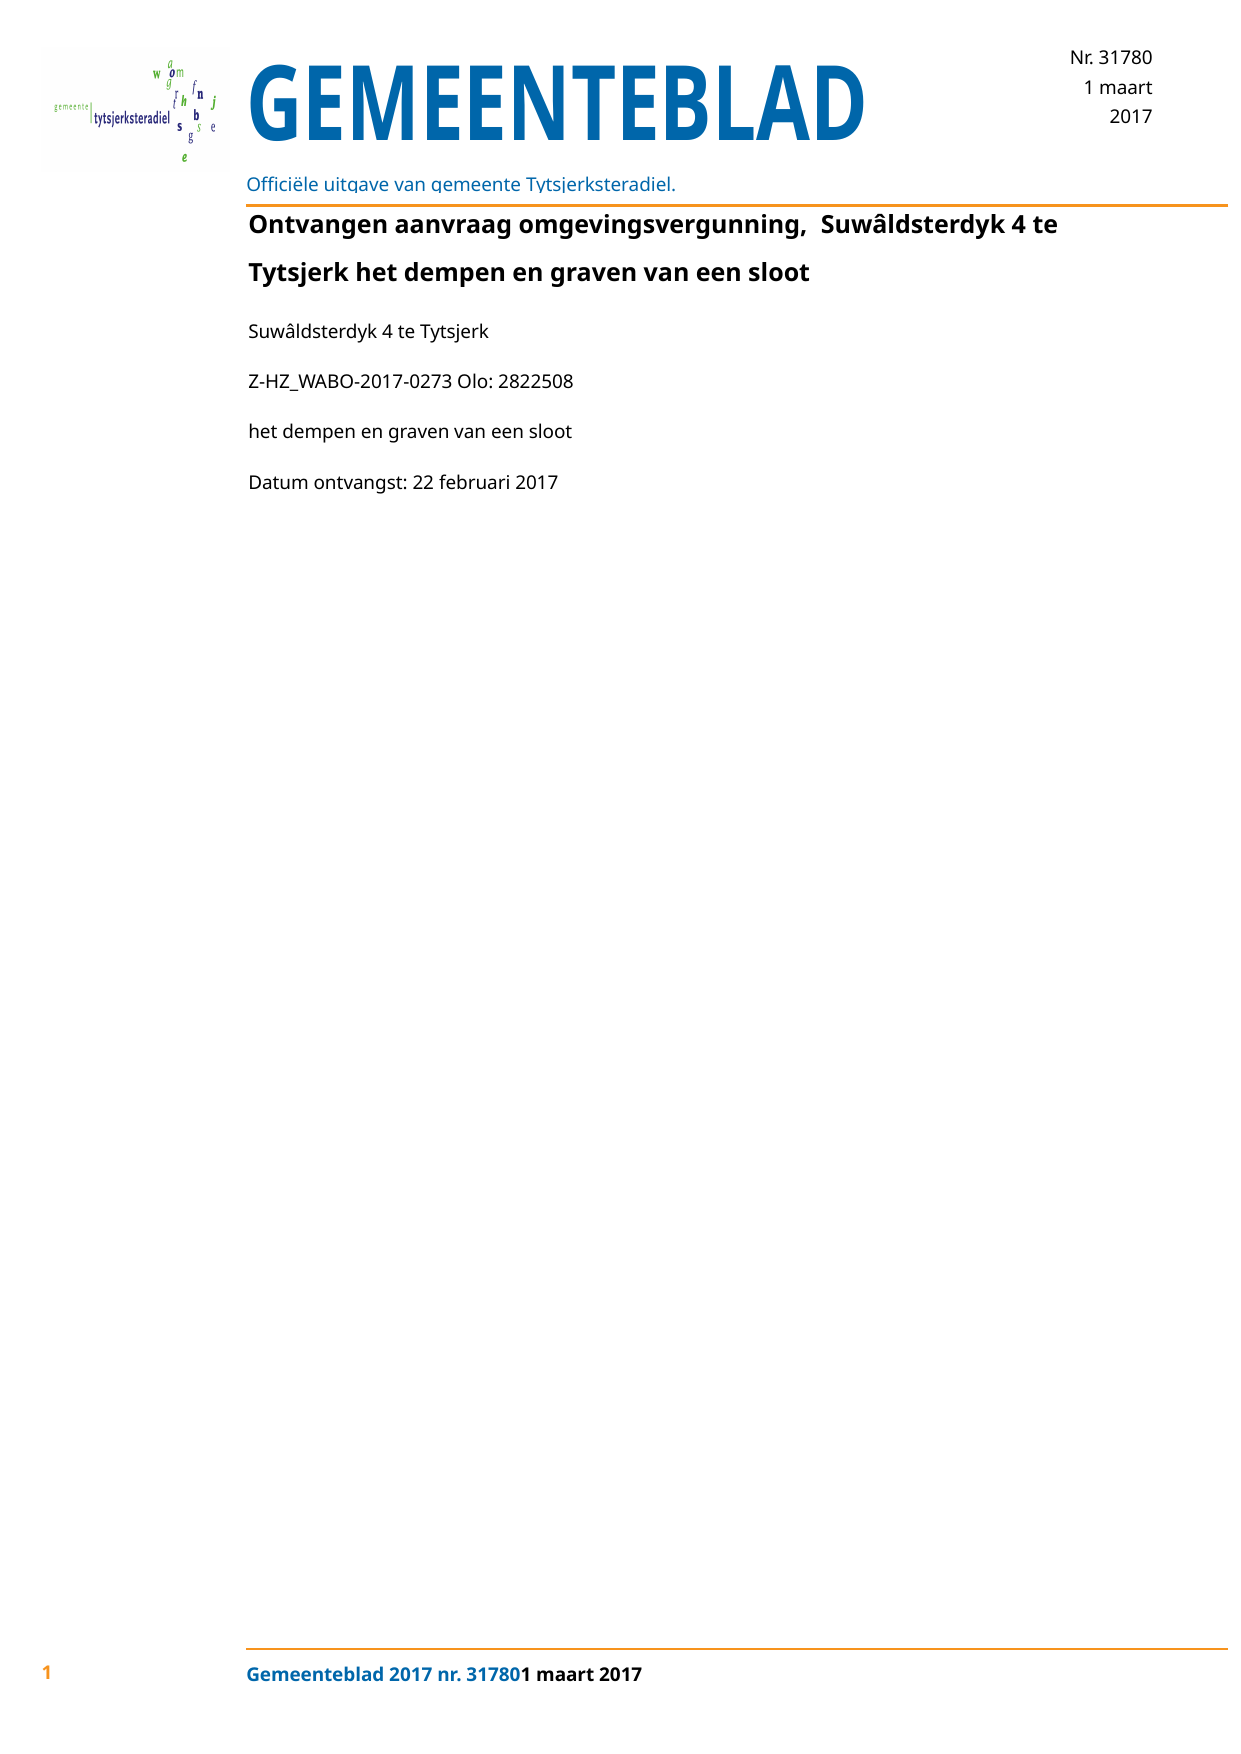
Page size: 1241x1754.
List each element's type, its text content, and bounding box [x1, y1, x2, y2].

picture [41, 47, 231, 172]
text Ontvangen aanvraag omgevingsvergunning, Suwâldsterdyk 4 te Tytsjerk het dempen en graven van een sloot [248, 207, 1152, 288]
text Z-HZ_WABO-2017-0273 Olo: 2822508 [248, 368, 1152, 394]
text Datum ontvangst: 22 februari 2017 [248, 469, 1152, 495]
text het dempen en graven van een sloot [248, 419, 1152, 444]
text Suwâldsterdyk 4 te Tytsjerk [248, 318, 1152, 344]
